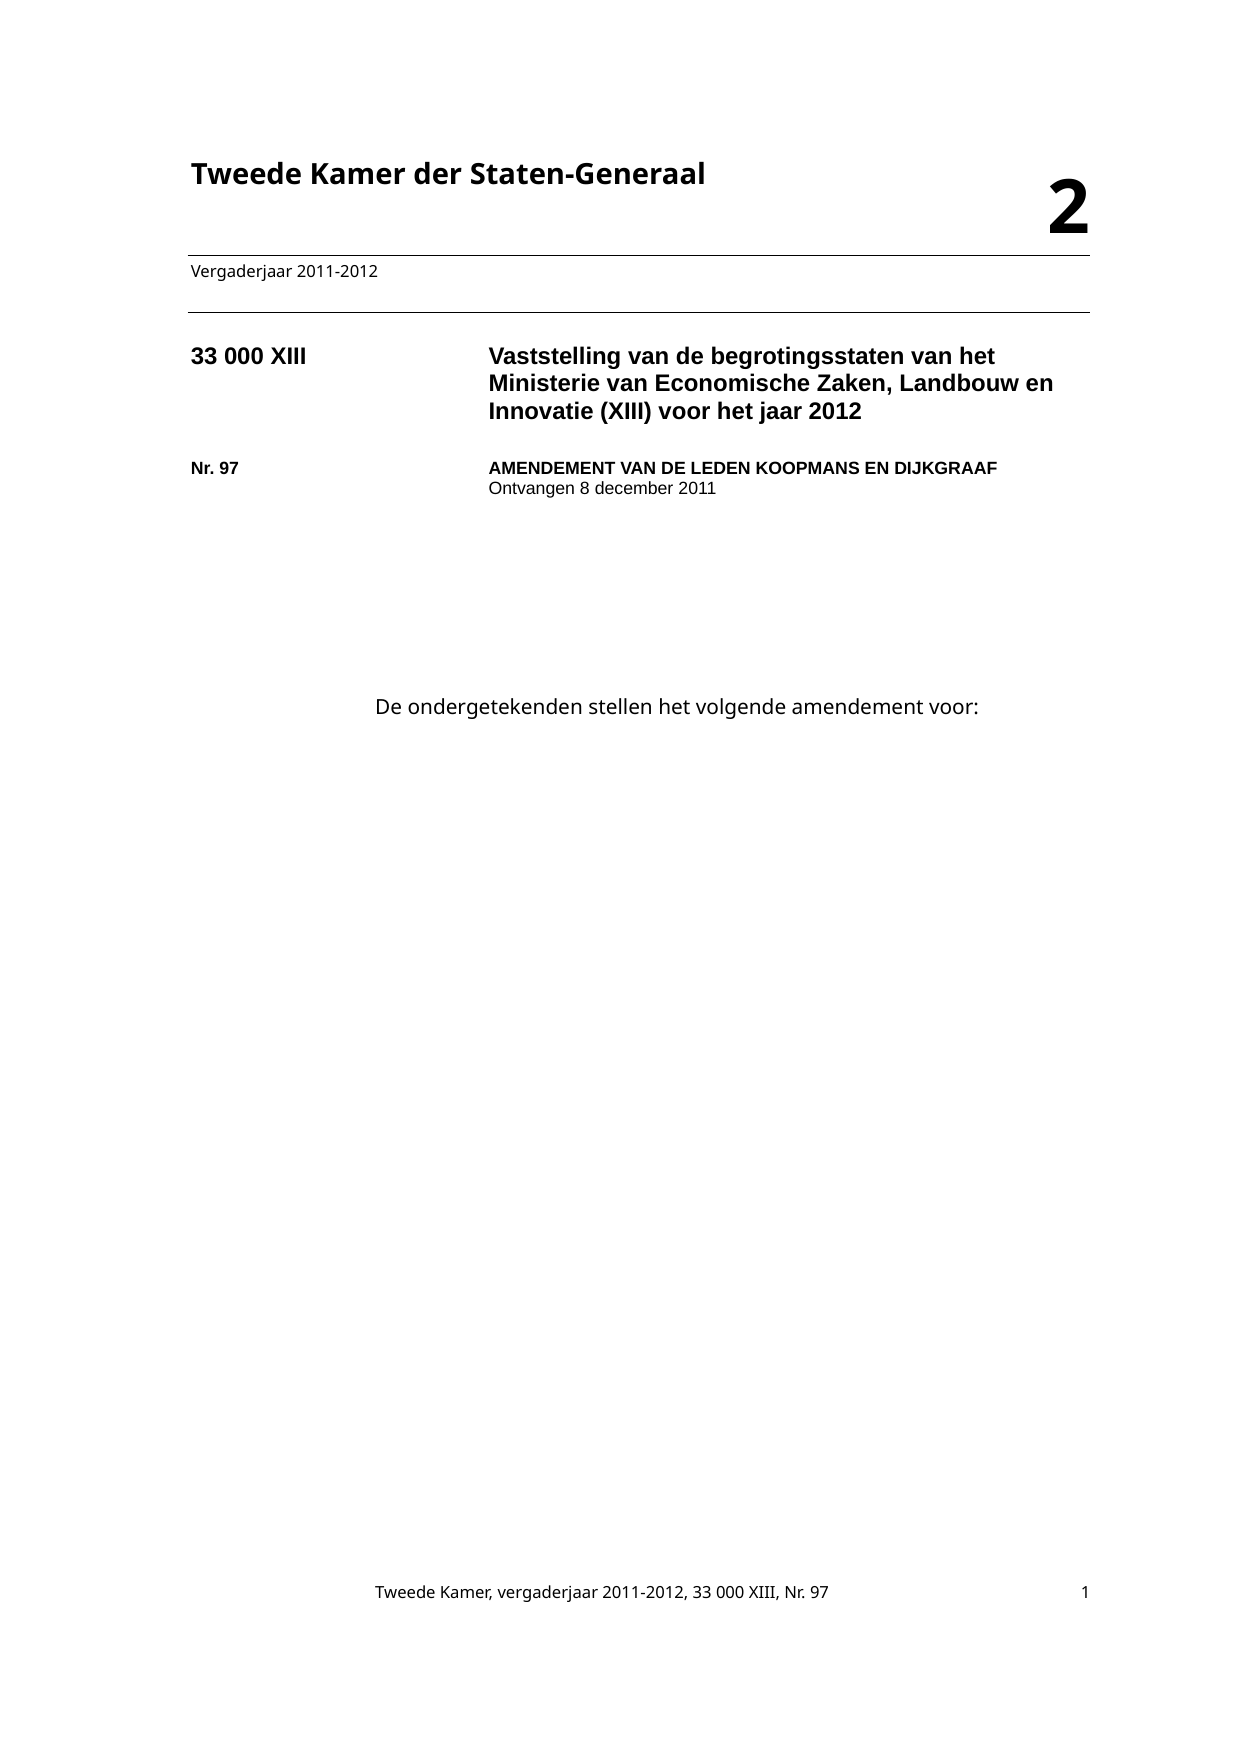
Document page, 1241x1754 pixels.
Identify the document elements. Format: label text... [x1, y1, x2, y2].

table_cell [485, 256, 1090, 312]
table_cell 33 000 XIII [188, 339, 485, 454]
table_cell AMENDEMENT VAN DE LEDEN KOOPMANS EN DIJKGRAAF Ontvangen 8 december 2011 [485, 455, 1090, 573]
table_cell [188, 313, 485, 339]
table_header 2 [910, 150, 1090, 255]
text De ondergetekenden stellen het volgende amendement voor: [375, 692, 1090, 721]
table_cell Vergaderjaar 2011-2012 [188, 256, 485, 312]
table_cell Nr. 97 [188, 455, 485, 573]
table_header Tweede Kamer der Staten-Generaal [188, 150, 909, 255]
table_cell Vaststelling van de begrotingsstaten van het Ministerie van Economische Zaken, Landbouw en Innovatie (XIII) voor het jaar 2012 [485, 339, 1090, 454]
table_cell [485, 313, 1090, 339]
